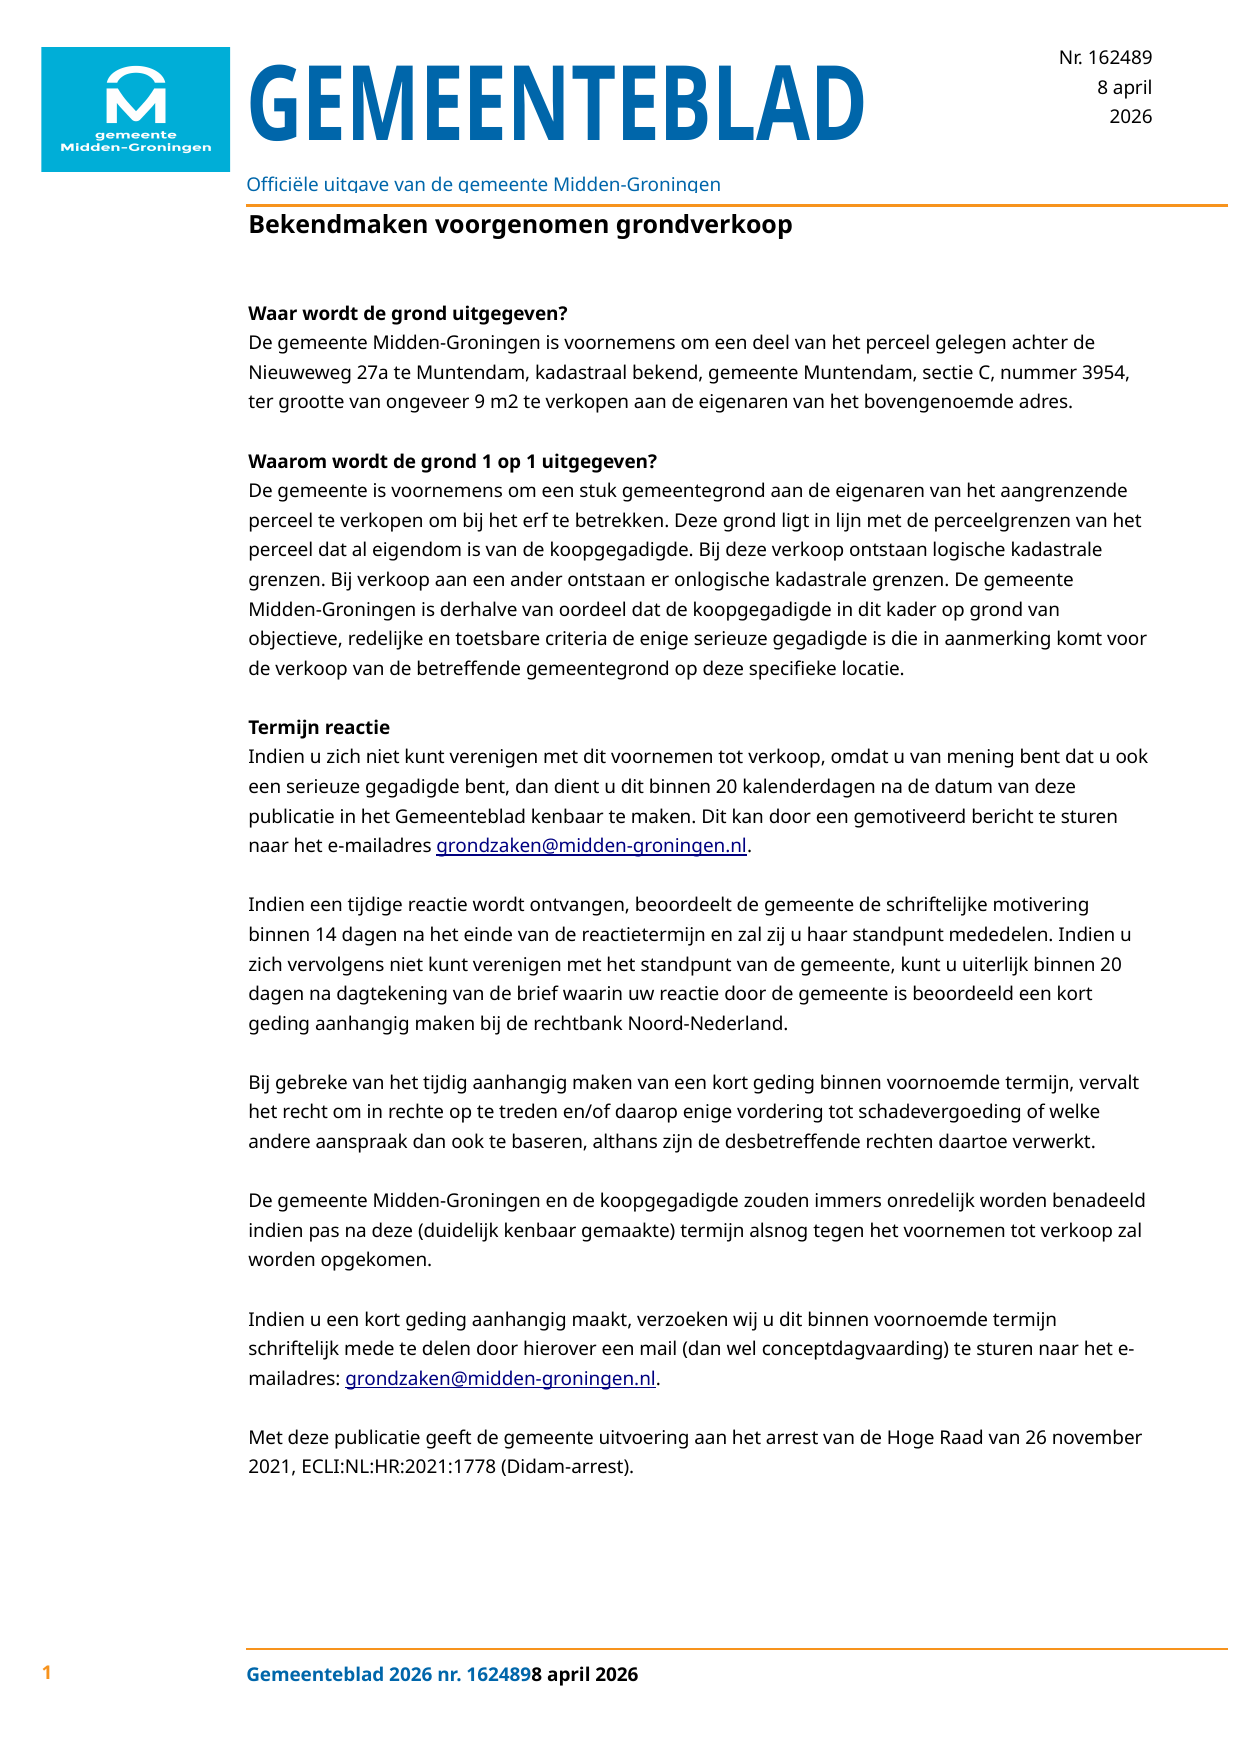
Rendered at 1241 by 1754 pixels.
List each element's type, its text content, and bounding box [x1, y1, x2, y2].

text Termijn reactie [248, 714, 1152, 740]
picture [108, 66, 164, 82]
text De gemeente Midden-Groningen is voornemens om een deel van het perceel gelegen achter de Nieuweweg 27a te Muntendam, kadastraal bekend, gemeente Muntendam, sectie C, nummer 3954, ter grootte van ongeveer 9 m2 te verkopen aan de eigenaren van het bovengenoemde adres. [248, 329, 1152, 414]
picture [107, 89, 165, 122]
text Waar wordt de grond uitgegeven? [248, 300, 1152, 326]
text Indien u zich niet kunt verenigen met dit voornemen tot verkoop, omdat u van mening bent dat u ook een serieuze gegadigde bent, dan dient u dit binnen 20 kalenderdagen na de datum van deze publicatie in het Gemeenteblad kenbaar te maken. Dit kan door een gemotiveerd bericht te sturen naar het e-mailadres grondzaken@midden-groningen.nl. [248, 744, 1152, 858]
text Waarom wordt de grond 1 op 1 uitgegeven? [248, 448, 1152, 473]
text Bekendmaken voorgenomen grondverkoop [248, 207, 1152, 241]
text De gemeente Midden-Groningen en de koopgegadigde zouden immers onredelijk worden benadeeld indien pas na deze (duidelijk kenbaar gemaakte) termijn alsnog tegen het voornemen tot verkoop zal worden opgekomen. [248, 1187, 1152, 1272]
text Bij gebreke van het tijdig aanhangig maken van een kort geding binnen voornoemde termijn, vervalt het recht om in rechte op te treden en/of daarop enige vordering tot schadevergoeding of welke andere aanspraak dan ook te baseren, althans zijn de desbetreffende rechten daartoe verwerkt. [248, 1069, 1152, 1154]
picture [184, 146, 190, 153]
text De gemeente is voornemens om een stuk gemeentegrond aan de eigenaren van het aangrenzende perceel te verkopen om bij het erf te betrekken. Deze grond ligt in lijn met de perceelgrenzen van het perceel dat al eigendom is van de koopgegadigde. Bij deze verkoop ontstaan logische kadastrale grenzen. Bij verkoop aan een ander ontstaan er onlogische kadastrale grenzen. De gemeente Midden-Groningen is derhalve van oordeel dat de koopgegadigde in dit kader op grond van objectieve, redelijke en toetsbare criteria de enige serieuze gegadigde is die in aanmerking komt voor de verkoop van de betreffende gemeentegrond op deze specifieke locatie. [248, 477, 1152, 681]
text Indien een tijdige reactie wordt ontvangen, beoordeelt de gemeente de schriftelijke motivering binnen 14 dagen na het einde van de reactietermijn en zal zij u haar standpunt mededelen. Indien u zich vervolgens niet kunt verenigen met het standpunt van de gemeente, kunt u uiterlijk binnen 20 dagen na dagtekening van de brief waarin uw reactie door de gemeente is beoordeeld een kort geding aanhangig maken bij de rechtbank Noord-Nederland. [248, 892, 1152, 1036]
text Indien u een kort geding aanhangig maakt, verzoeken wij u dit binnen voornoemde termijn schriftelijk mede te delen door hierover een mail (dan wel conceptdagvaarding) te sturen naar het e-mailadres: grondzaken@midden-groningen.nl. [248, 1306, 1152, 1391]
text Met deze publicatie geeft de gemeente uitvoering aan het arrest van de Hoge Raad van 26 november 2021, ECLI:NL:HR:2021:1778 (Didam-arrest). [248, 1424, 1152, 1479]
